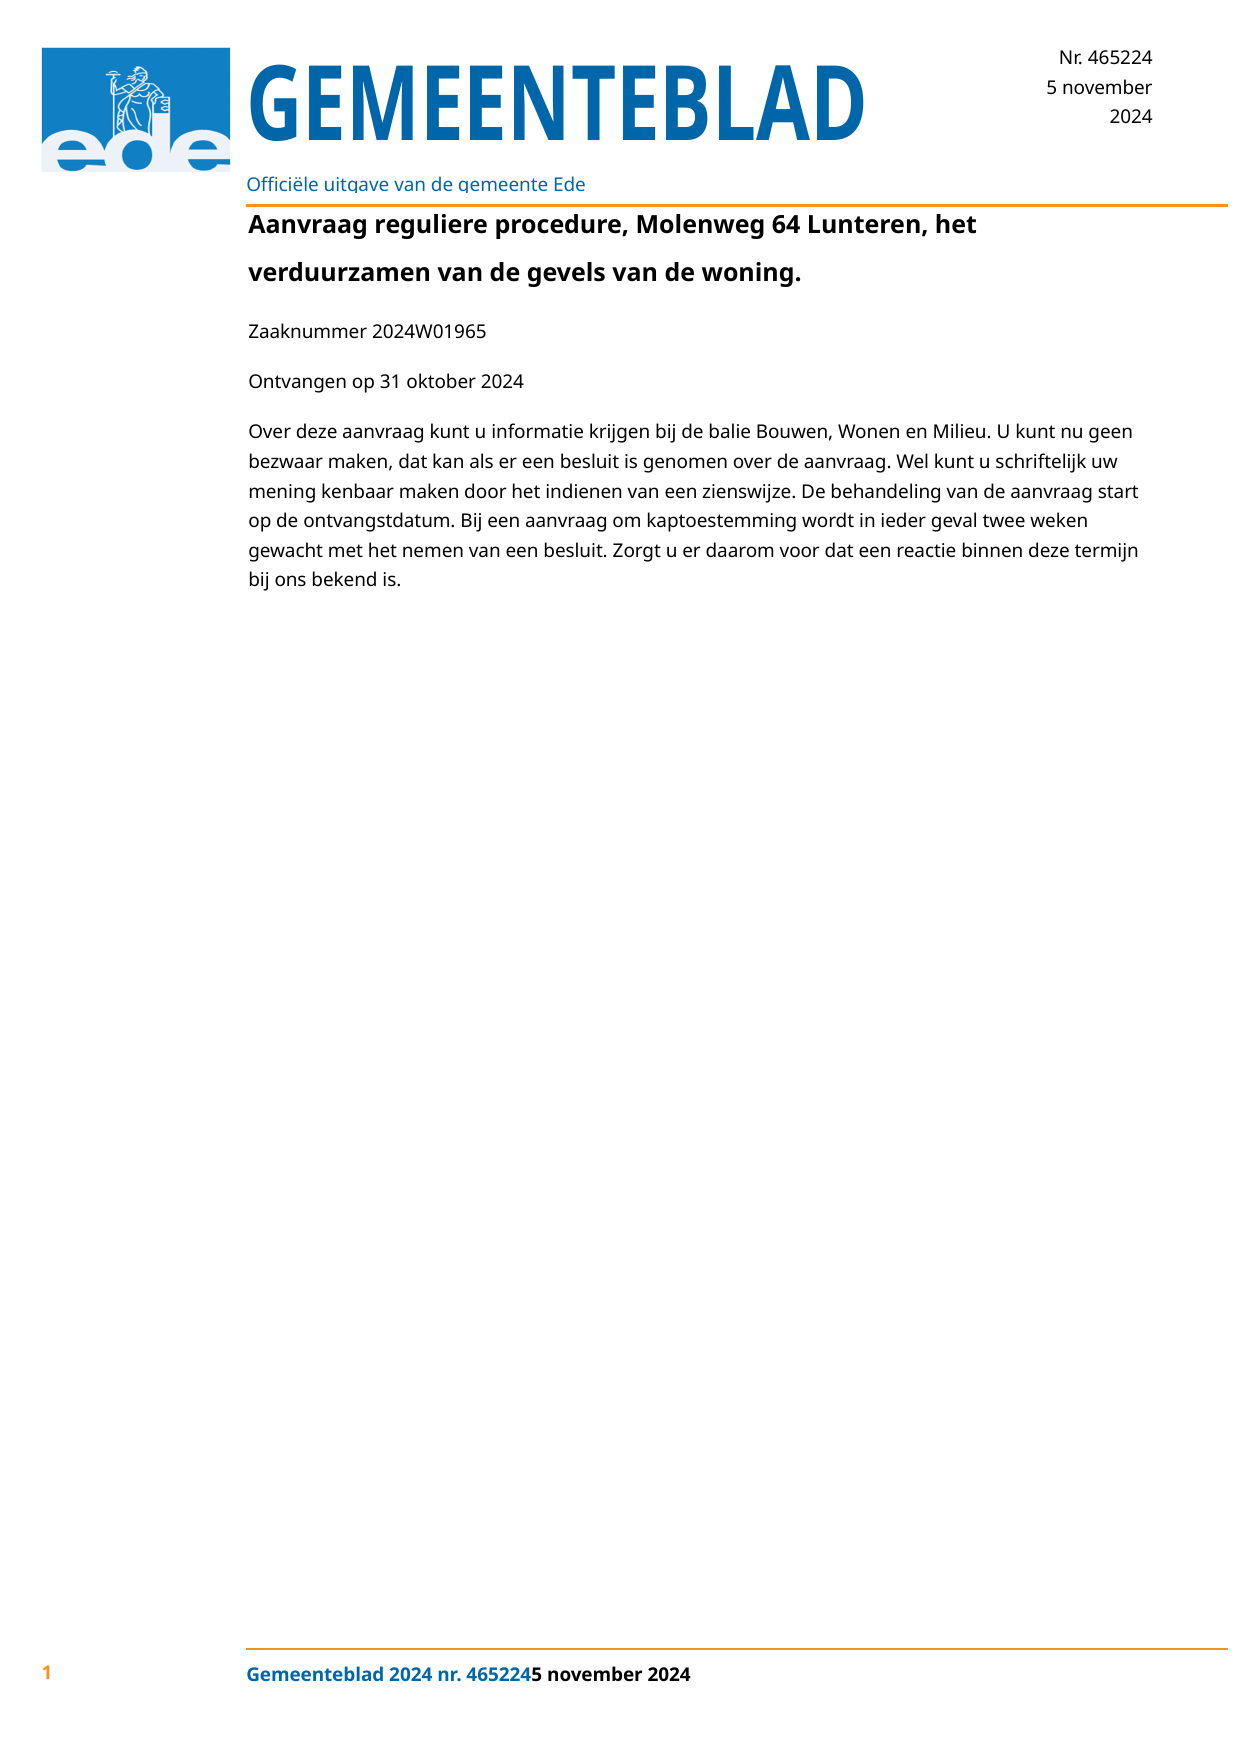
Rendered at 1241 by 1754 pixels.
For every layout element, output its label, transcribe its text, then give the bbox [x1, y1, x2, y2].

picture [41, 47, 231, 172]
text Ontvangen op 31 oktober 2024 [248, 368, 1152, 394]
text Over deze aanvraag kunt u informatie krijgen bij de balie Bouwen, Wonen en Milieu. U kunt nu geen bezwaar maken, dat kan als er een besluit is genomen over de aanvraag. Wel kunt u schriftelijk uw mening kenbaar maken door het indienen van een zienswijze. De behandeling van de aanvraag start op de ontvangstdatum. Bij een aanvraag om kaptoestemming wordt in ieder geval twee weken gewacht met het nemen van een besluit. Zorgt u er daarom voor dat een reactie binnen deze termijn bij ons bekend is. [248, 419, 1152, 592]
text Aanvraag reguliere procedure, Molenweg 64 Lunteren, het verduurzamen van de gevels van de woning. [248, 207, 1152, 288]
text Zaaknummer 2024W01965 [248, 318, 1152, 344]
